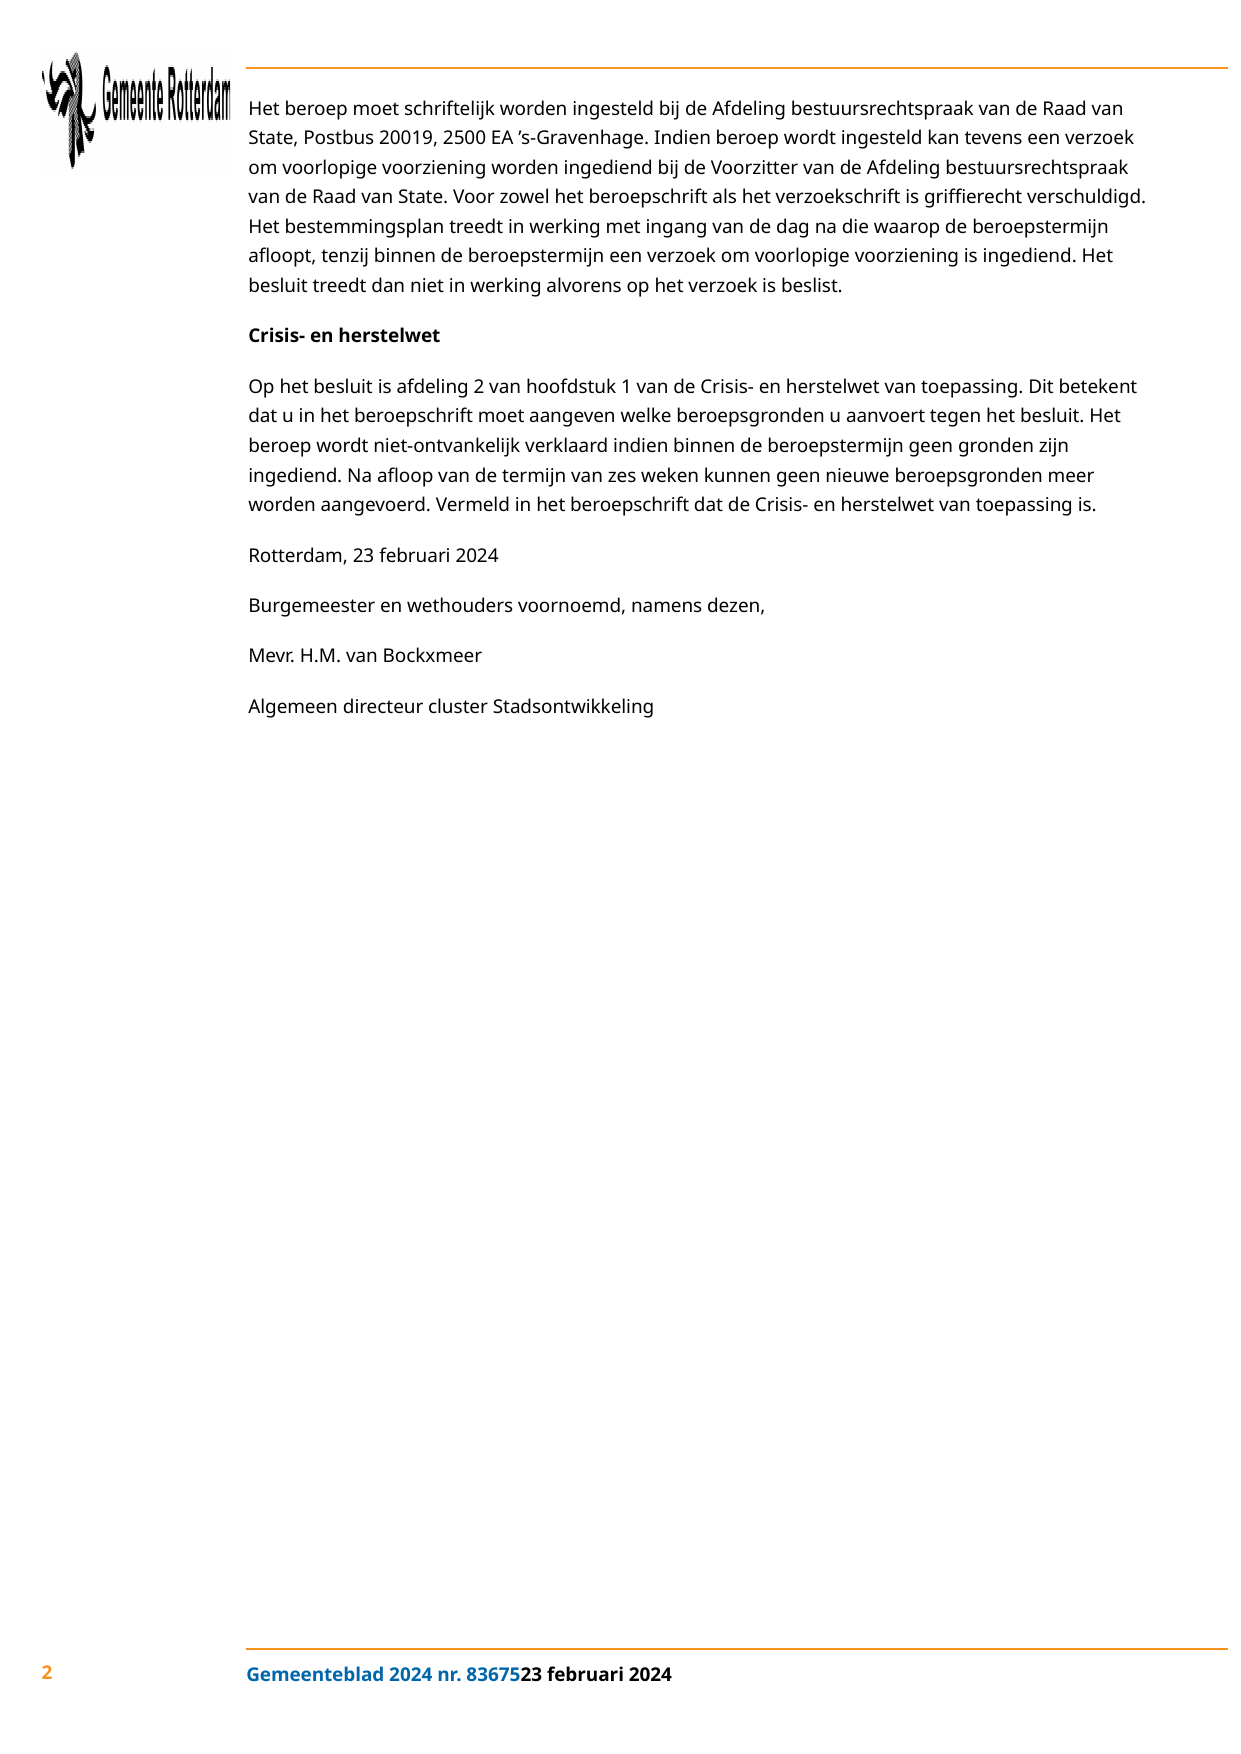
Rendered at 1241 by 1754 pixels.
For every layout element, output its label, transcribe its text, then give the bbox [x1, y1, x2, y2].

text Rotterdam, 23 februari 2024 [248, 542, 1152, 568]
text Mevr. H.M. van Bockxmeer [248, 643, 1152, 668]
text Burgemeester en wethouders voornoemd, namens dezen, [248, 592, 1152, 618]
text Crisis- en herstelwet [248, 323, 1152, 348]
picture [41, 47, 231, 172]
text Algemeen directeur cluster Stadsontwikkeling [248, 693, 1152, 719]
text Het beroep moet schriftelijk worden ingesteld bij de Afdeling bestuursrechtspraak van de Raad van State, Postbus 20019, 2500 EA ’s-Gravenhage. Indien beroep wordt ingesteld kan tevens een verzoek om voorlopige voorziening worden ingediend bij de Voorzitter van de Afdeling bestuursrechtspraak van de Raad van State. Voor zowel het beroepschrift als het verzoekschrift is griffierecht verschuldigd. Het bestemmingsplan treedt in werking met ingang van de dag na die waarop de beroepstermijn afloopt, tenzij binnen de beroepstermijn een verzoek om voorlopige voorziening is ingediend. Het besluit treedt dan niet in werking alvorens op het verzoek is beslist. [248, 95, 1152, 298]
text Op het besluit is afdeling 2 van hoofdstuk 1 van de Crisis- en herstelwet van toepassing. Dit betekent dat u in het beroepschrift moet aangeven welke beroepsgronden u aanvoert tegen het besluit. Het beroep wordt niet-ontvankelijk verklaard indien binnen de beroepstermijn geen gronden zijn ingediend. Na afloop van de termijn van zes weken kunnen geen nieuwe beroepsgronden meer worden aangevoerd. Vermeld in het beroepschrift dat de Crisis- en herstelwet van toepassing is. [248, 373, 1152, 517]
